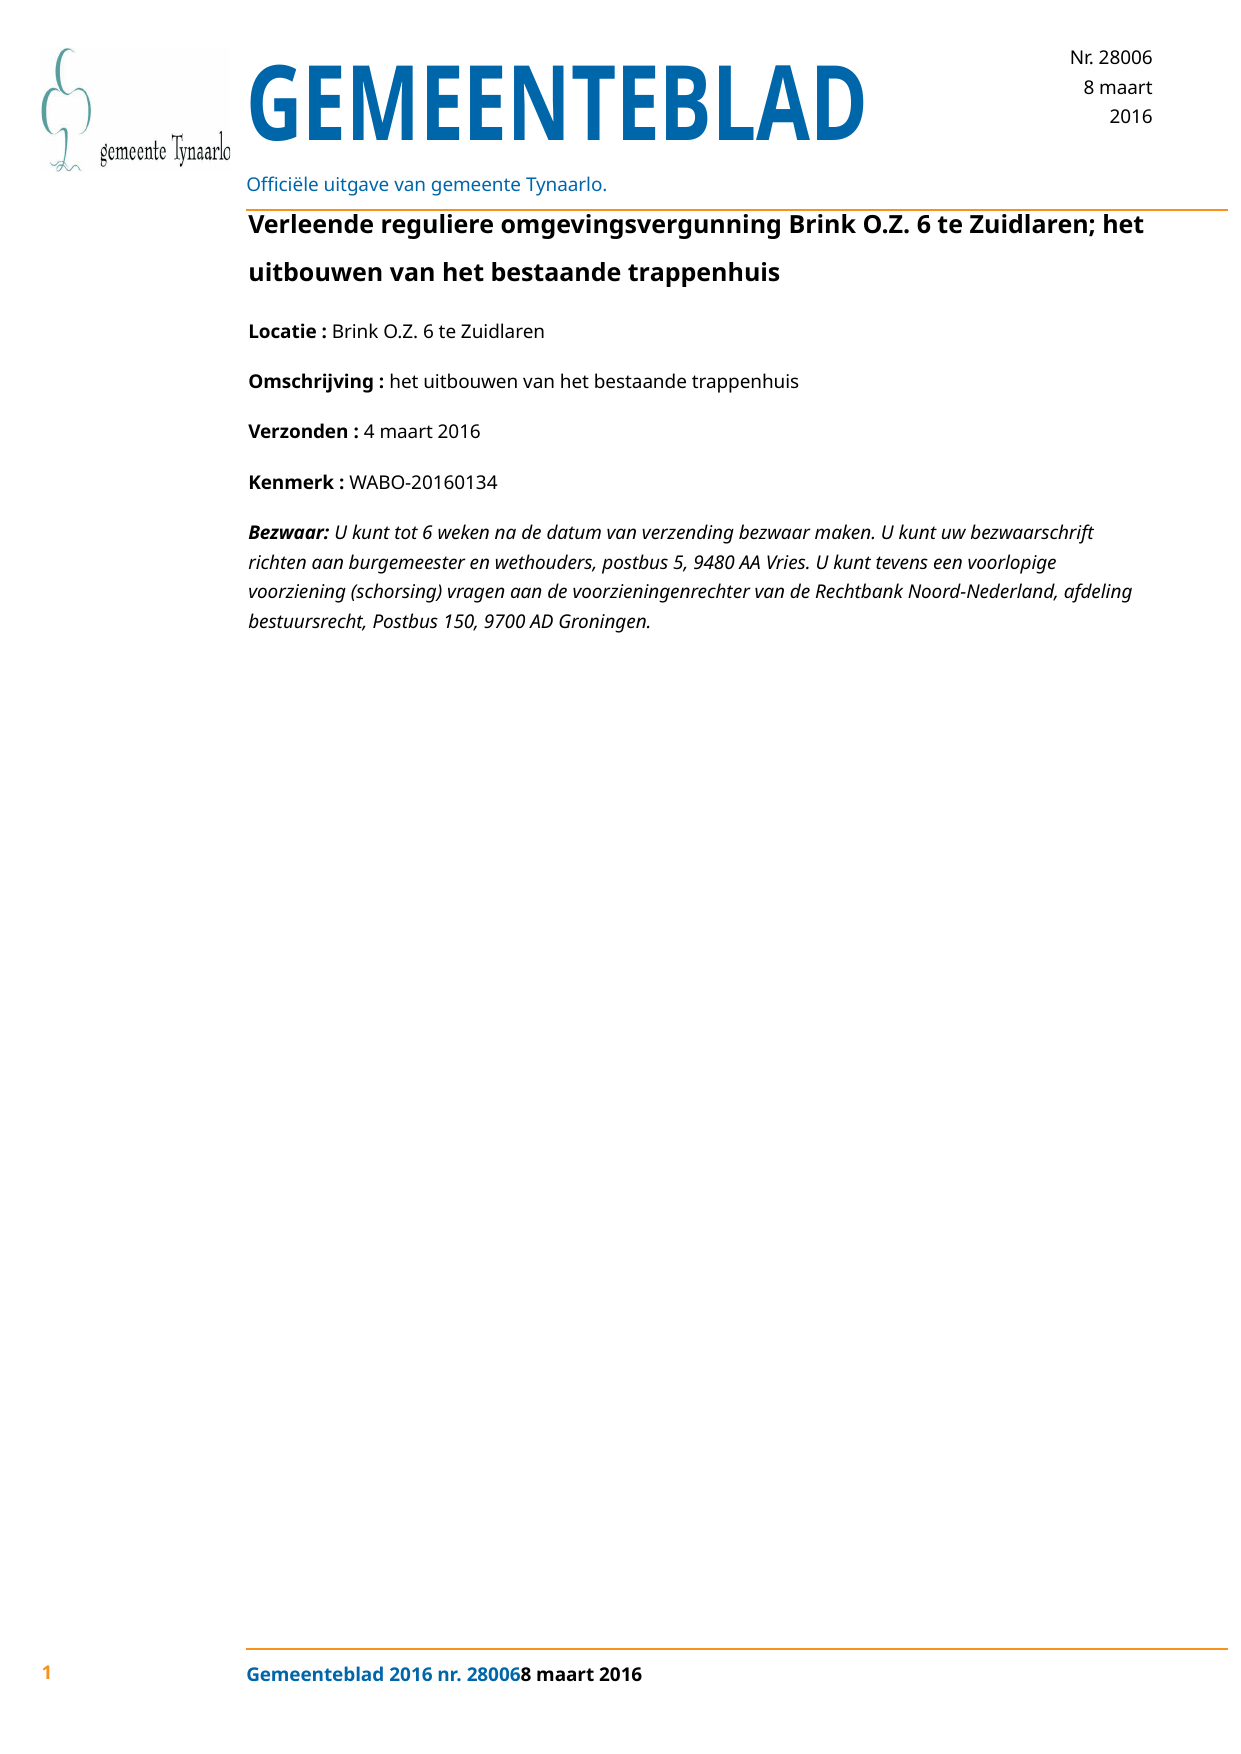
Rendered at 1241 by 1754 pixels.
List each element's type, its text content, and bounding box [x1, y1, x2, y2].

text Omschrijving : het uitbouwen van het bestaande trappenhuis [248, 368, 1152, 394]
text Kenmerk : WABO-20160134 [248, 469, 1152, 495]
picture [41, 47, 231, 172]
text Verzonden : 4 maart 2016 [248, 419, 1152, 444]
text Locatie : Brink O.Z. 6 te Zuidlaren [248, 318, 1152, 344]
text Bezwaar: U kunt tot 6 weken na de datum van verzending bezwaar maken. U kunt uw bezwaarschrift richten aan burgemeester en wethouders, postbus 5, 9480 AA Vries. U kunt tevens een voorlopige voorziening (schorsing) vragen aan de voorzieningenrechter van de Rechtbank Noord-Nederland, afdeling bestuursrecht, Postbus 150, 9700 AD Groningen. [248, 519, 1152, 634]
text Verleende reguliere omgevingsvergunning Brink O.Z. 6 te Zuidlaren; het uitbouwen van het bestaande trappenhuis [248, 211, 1152, 288]
